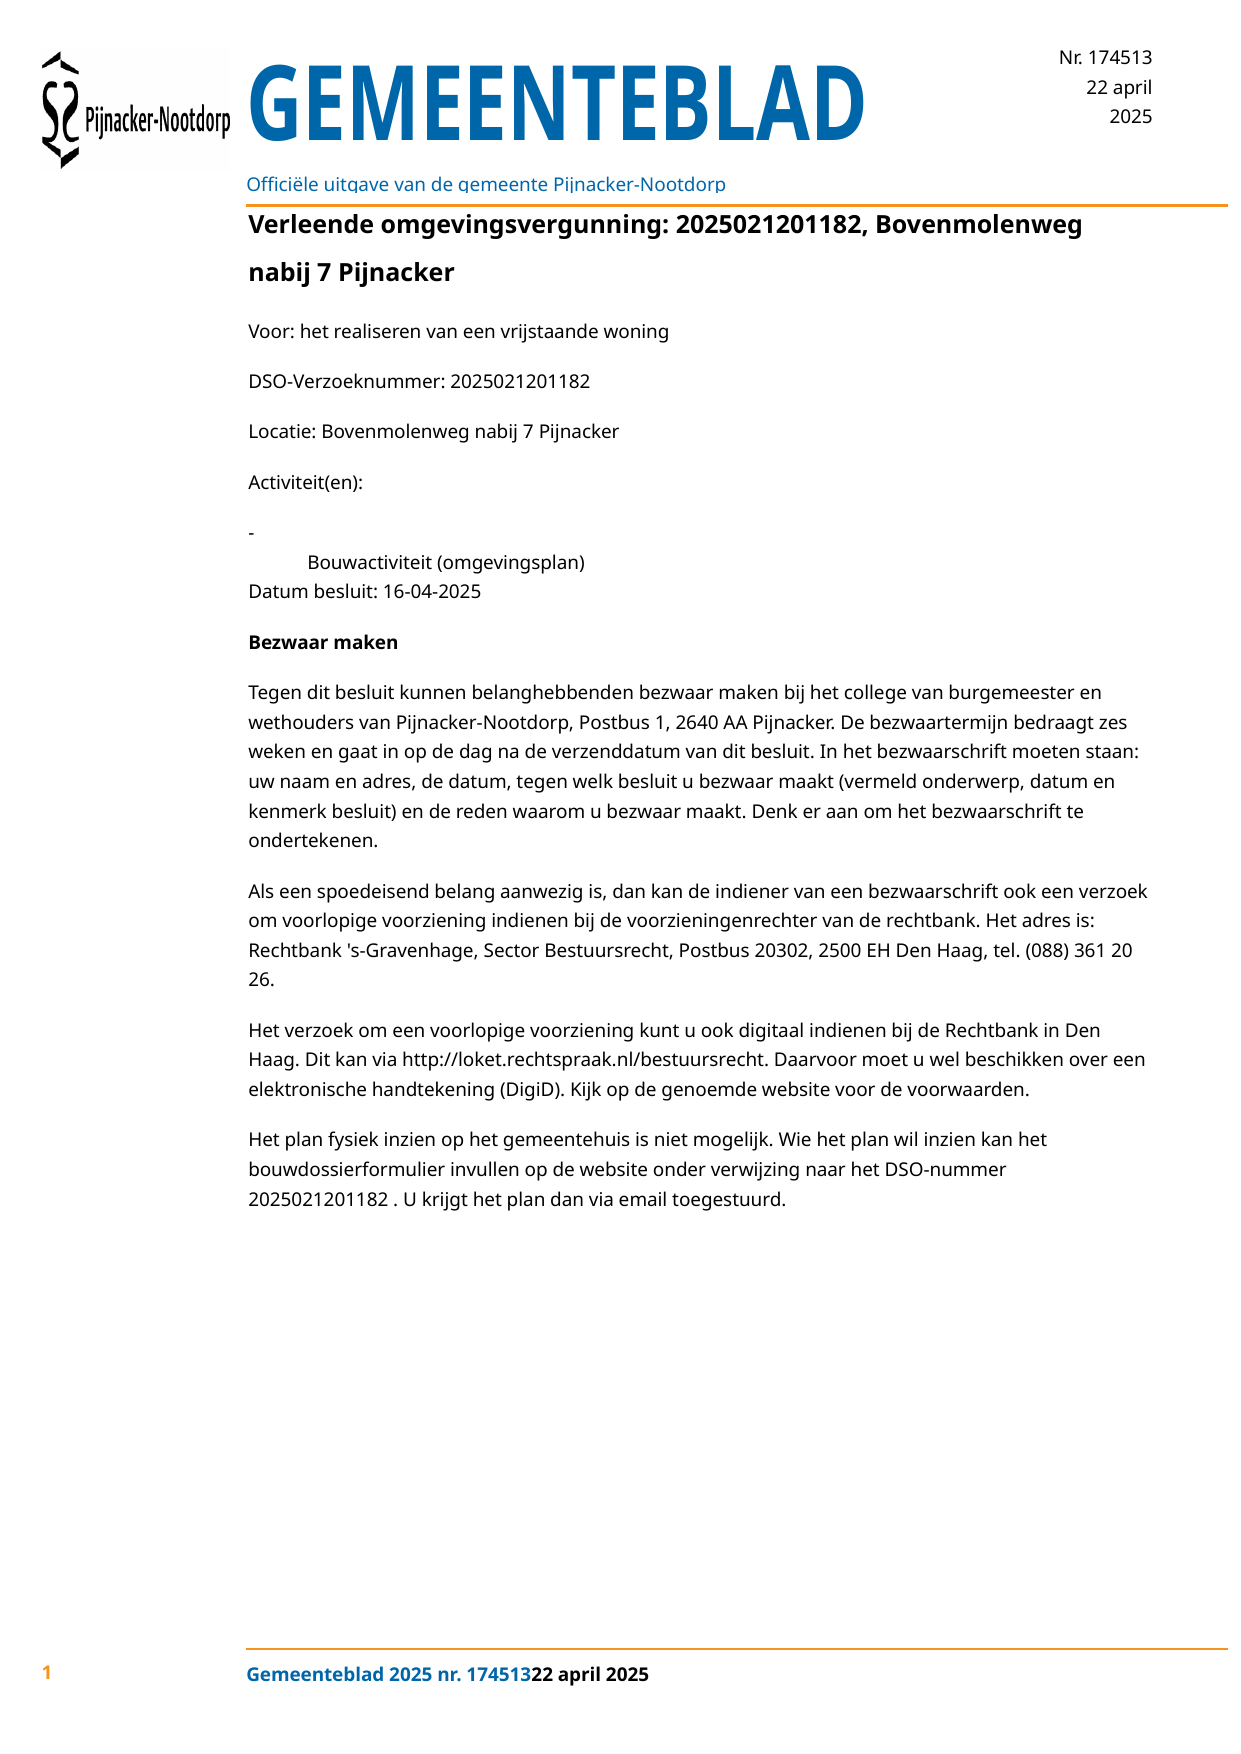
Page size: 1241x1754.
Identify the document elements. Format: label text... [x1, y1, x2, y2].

text Bezwaar maken [248, 629, 1152, 655]
text Verleende omgevingsvergunning: 2025021201182, Bovenmolenweg nabij 7 Pijnacker [248, 207, 1152, 288]
text Tegen dit besluit kunnen belanghebbenden bezwaar maken bij het college van burgemeester en wethouders van Pijnacker-Nootdorp, Postbus 1, 2640 AA Pijnacker. De bezwaartermijn bedraagt zes weken en gaat in op de dag na de verzenddatum van dit besluit. In het bezwaarschrift moeten staan: uw naam en adres, de datum, tegen welk besluit u bezwaar maakt (vermeld onderwerp, datum en kenmerk besluit) en de reden waarom u bezwaar maakt. Denk er aan om het bezwaarschrift te ondertekenen. [248, 679, 1152, 853]
text Voor: het realiseren van een vrijstaande woning [248, 318, 1152, 344]
text Datum besluit: 16-04-2025 [248, 579, 1152, 604]
text Het plan fysiek inzien op het gemeentehuis is niet mogelijk. Wie het plan wil inzien kan het bouwdossierformulier invullen op de website onder verwijzing naar het DSO-nummer 2025021201182 . U krijgt het plan dan via email toegestuurd. [248, 1127, 1152, 1212]
text Locatie: Bovenmolenweg nabij 7 Pijnacker [248, 419, 1152, 444]
text DSO-Verzoeknummer: 2025021201182 [248, 368, 1152, 394]
text Als een spoedeisend belang aanwezig is, dan kan de indiener van een bezwaarschrift ook een verzoek om voorlopige voorziening indienen bij de voorzieningenrechter van de rechtbank. Het adres is: Rechtbank 's-Gravenhage, Sector Bestuursrecht, Postbus 20302, 2500 EH Den Haag, tel. (088) 361 20 26. [248, 878, 1152, 992]
text Het verzoek om een voorlopige voorziening kunt u ook digitaal indienen bij de Rechtbank in Den Haag. Dit kan via http://loket.rechtspraak.nl/bestuursrecht. Daarvoor moet u wel beschikken over een elektronische handtekening (DigiD). Kijk op de genoemde website voor de voorwaarden. [248, 1017, 1152, 1102]
list Bouwactiviteit (omgevingsplan) [248, 549, 1152, 575]
text Activiteit(en): [248, 469, 1152, 495]
picture [41, 47, 231, 172]
